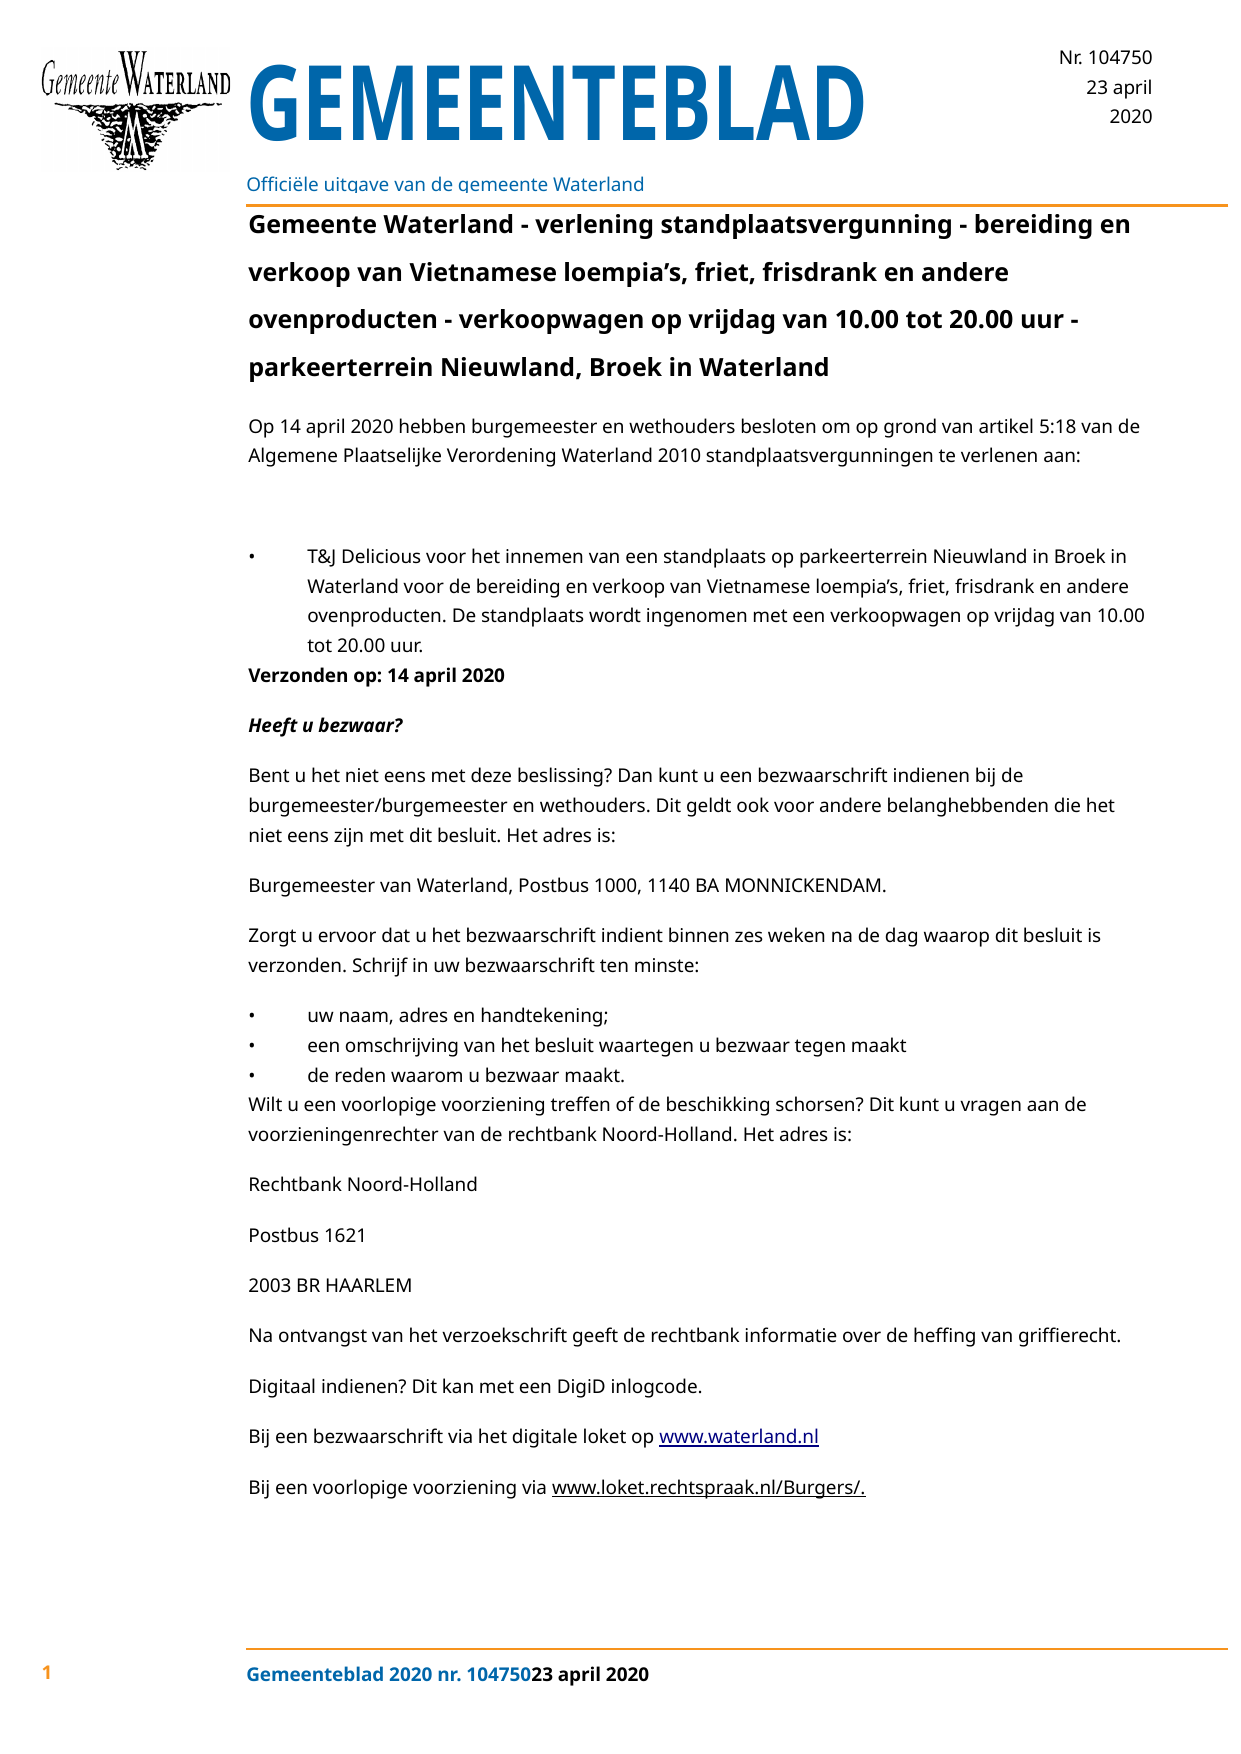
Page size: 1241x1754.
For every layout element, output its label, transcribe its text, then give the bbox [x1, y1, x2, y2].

list de reden waarom u bezwaar maakt. [248, 1062, 1152, 1088]
text Verzonden op: 14 april 2020 [248, 662, 1152, 688]
text Postbus 1621 [248, 1222, 1152, 1248]
text Na ontvangst van het verzoekschrift geeft de rechtbank informatie over de heffing van griffierecht. [248, 1323, 1152, 1348]
text Bent u het niet eens met deze beslissing? Dan kunt u een bezwaarschrift indienen bij de burgemeester/burgemeester en wethouders. Dit geldt ook voor andere belanghebbenden die het niet eens zijn met dit besluit. Het adres is: [248, 763, 1152, 848]
text Gemeente Waterland - verlening standplaatsvergunning - bereiding en verkoop van Vietnamese loempia’s, friet, frisdrank en andere ovenproducten - verkoopwagen op vrijdag van 10.00 tot 20.00 uur - parkeerterrein Nieuwland, Broek in Waterland [248, 207, 1152, 384]
text Digitaal indienen? Dit kan met een DigiD inlogcode. [248, 1373, 1152, 1399]
text Burgemeester van Waterland, Postbus 1000, 1140 BA MONNICKENDAM. [248, 872, 1152, 898]
text Op 14 april 2020 hebben burgemeester en wethouders besloten om op grond van artikel 5:18 van de Algemene Plaatselijke Verordening Waterland 2010 standplaatsvergunningen te verlenen aan: [248, 413, 1152, 468]
text Bij een bezwaarschrift via het digitale loket op www.waterland.nl [248, 1423, 1152, 1449]
text Rechtbank Noord-Holland [248, 1171, 1152, 1197]
text Heeft u bezwaar? [248, 712, 1152, 738]
text Bij een voorlopige voorziening via www.loket.rechtspraak.nl/Burgers/. [248, 1474, 1152, 1500]
text 2003 BR HAARLEM [248, 1272, 1152, 1298]
list T&J Delicious voor het innemen van een standplaats op parkeerterrein Nieuwland in Broek in Waterland voor de bereiding en verkoop van Vietnamese loempia’s, friet, frisdrank en andere ovenproducten. De standplaats wordt ingenomen met een verkoopwagen op vrijdag van 10.00 tot 20.00 uur. [248, 543, 1152, 658]
list een omschrijving van het besluit waartegen u bezwaar tegen maakt [248, 1032, 1152, 1058]
list uw naam, adres en handtekening; [248, 1003, 1152, 1028]
text Zorgt u ervoor dat u het bezwaarschrift indient binnen zes weken na de dag waarop dit besluit is verzonden. Schrijf in uw bezwaarschrift ten minste: [248, 923, 1152, 978]
picture [41, 47, 231, 172]
text Wilt u een voorlopige voorziening treffen of de beschikking schorsen? Dit kunt u vragen aan de voorzieningenrechter van de rechtbank Noord-Holland. Het adres is: [248, 1091, 1152, 1147]
